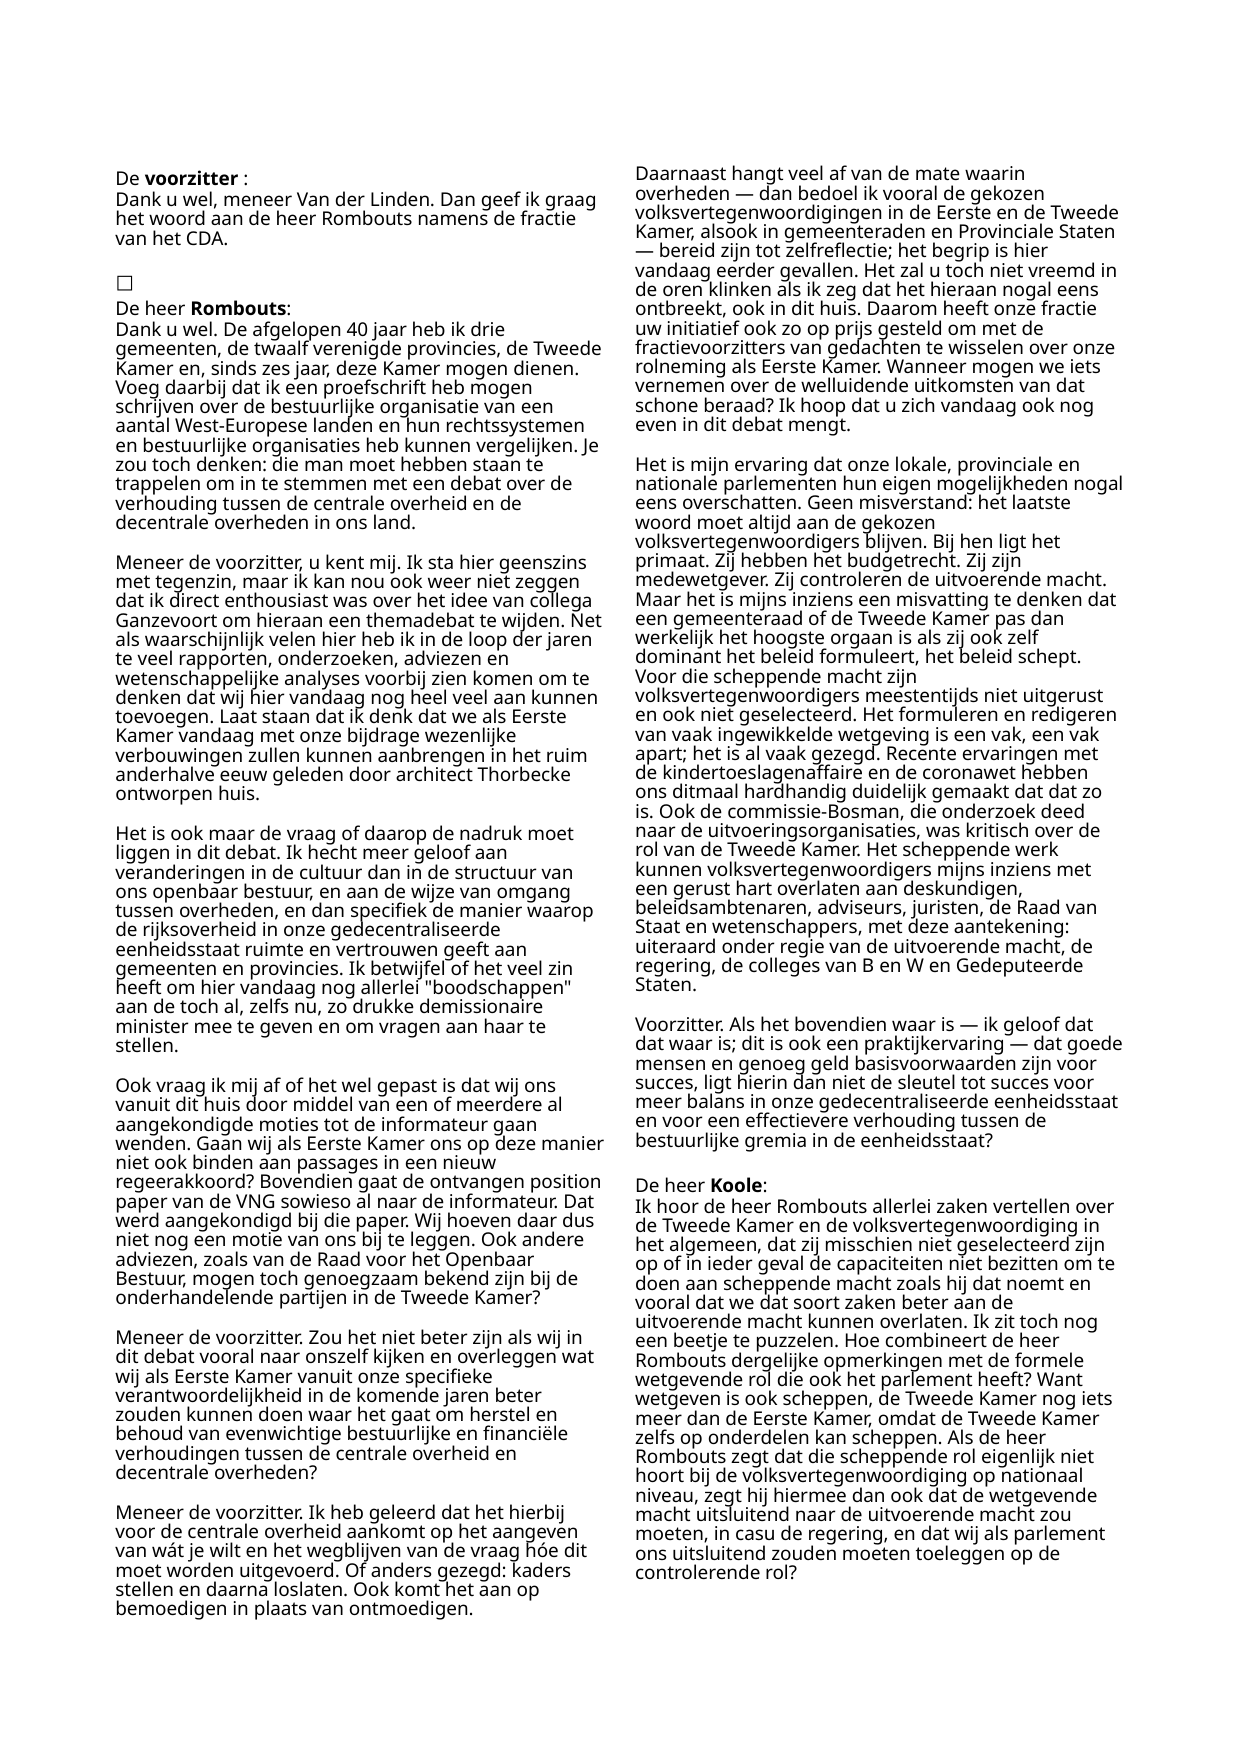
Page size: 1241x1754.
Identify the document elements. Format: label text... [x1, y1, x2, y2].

text Het is ook maar de vraag of daarop de nadruk moet liggen in dit debat. Ik hecht meer geloof aan veranderingen in de cultuur dan in de structuur van ons openbaar bestuur, en aan de wijze van omgang tussen overheden, en dan specifiek de manier waarop de rijksoverheid in onze gedecentraliseerde eenheidsstaat ruimte en vertrouwen geeft aan gemeenten en provincies. Ik betwijfel of het veel zin heeft om hier vandaag nog allerlei "boodschappen" aan de toch al, zelfs nu, zo drukke demissionaire minister mee te geven en om vragen aan haar te stellen. [115, 825, 605, 1056]
text ⬜ [115, 270, 605, 295]
text Ook vraag ik mij af of het wel gepast is dat wij ons vanuit dit huis door middel van een of meerdere al aangekondigde moties tot de informateur gaan wenden. Gaan wij als Eerste Kamer ons op deze manier niet ook binden aan passages in een nieuw regeerakkoord? Bovendien gaat de ontvangen position paper van de VNG sowieso al naar de informateur. Dat werd aangekondigd bij die paper. Wij hoeven daar dus niet nog een motie van ons bij te leggen. Ook andere adviezen, zoals van de Raad voor het Openbaar Bestuur, mogen toch genoegzaam bekend zijn bij de onderhandelende partijen in de Tweede Kamer? [115, 1077, 605, 1308]
text Daarnaast hangt veel af van de mate waarin overheden — dan bedoel ik vooral de gekozen volksvertegenwoordigingen in de Eerste en de Tweede Kamer, alsook in gemeenteraden en Provinciale Staten — bereid zijn tot zelfreflectie; het begrip is hier vandaag eerder gevallen. Het zal u toch niet vreemd in de oren klinken als ik zeg dat het hieraan nogal eens ontbreekt, ook in dit huis. Daarom heeft onze fractie uw initiatief ook zo op prijs gesteld om met de fractievoorzitters van gedachten te wisselen over onze rolneming als Eerste Kamer. Wanneer mogen we iets vernemen over de welluidende uitkomsten van dat schone beraad? Ik hoop dat u zich vandaag ook nog even in dit debat mengt. [635, 165, 1125, 435]
text Dank u wel, meneer Van der Linden. Dan geef ik graag het woord aan de heer Rombouts namens de fractie van het CDA. [115, 191, 605, 249]
text De heer Rombouts: [115, 295, 605, 321]
text Meneer de voorzitter, u kent mij. Ik sta hier geenszins met tegenzin, maar ik kan nou ook weer niet zeggen dat ik direct enthousiast was over het idee van collega Ganzevoort om hieraan een themadebat te wijden. Net als waarschijnlijk velen hier heb ik in de loop der jaren te veel rapporten, onderzoeken, adviezen en wetenschappelijke analyses voorbij zien komen om te denken dat wij hier vandaag nog heel veel aan kunnen toevoegen. Laat staan dat ik denk dat we als Eerste Kamer vandaag met onze bijdrage wezenlijke verbouwingen zullen kunnen aanbrengen in het ruim anderhalve eeuw geleden door architect Thorbecke ontworpen huis. [115, 554, 605, 804]
text Meneer de voorzitter. Zou het niet beter zijn als wij in dit debat vooral naar onszelf kijken en overleggen wat wij als Eerste Kamer vanuit onze specifieke verantwoordelijkheid in de komende jaren beter zouden kunnen doen waar het gaat om herstel en behoud van evenwichtige bestuurlijke en financiële verhoudingen tussen de centrale overheid en decentrale overheden? [115, 1329, 605, 1483]
text Dank u wel. De afgelopen 40 jaar heb ik drie gemeenten, de twaalf verenigde provincies, de Tweede Kamer en, sinds zes jaar, deze Kamer mogen dienen. Voeg daarbij dat ik een proefschrift heb mogen schrijven over de bestuurlijke organisatie van een aantal West-Europese landen en hun rechtssystemen en bestuurlijke organisaties heb kunnen vergelijken. Je zou toch denken: die man moet hebben staan te trappelen om in te stemmen met een debat over de verhouding tussen de centrale overheid en de decentrale overheden in ons land. [115, 321, 605, 533]
text Voorzitter. Als het bovendien waar is — ik geloof dat dat waar is; dit is ook een praktijkervaring — dat goede mensen en genoeg geld basisvoorwaarden zijn voor succes, ligt hierin dan niet de sleutel tot succes voor meer balans in onze gedecentraliseerde eenheidsstaat en voor een effectievere verhouding tussen de bestuurlijke gremia in de eenheidsstaat? [635, 1016, 1125, 1151]
text Het is mijn ervaring dat onze lokale, provinciale en nationale parlementen hun eigen mogelijkheden nogal eens overschatten. Geen misverstand: het laatste woord moet altijd aan de gekozen volksvertegenwoordigers blijven. Bij hen ligt het primaat. Zij hebben het budgetrecht. Zij zijn medewetgever. Zij controleren de uitvoerende macht. Maar het is mijns inziens een misvatting te denken dat een gemeenteraad of de Tweede Kamer pas dan werkelijk het hoogste orgaan is als zij ook zelf dominant het beleid formuleert, het beleid schept. Voor die scheppende macht zijn volksvertegenwoordigers meestentijds niet uitgerust en ook niet geselecteerd. Het formuleren en redigeren van vaak ingewikkelde wetgeving is een vak, een vak apart; het is al vaak gezegd. Recente ervaringen met de kindertoeslagenaffaire en de coronawet hebben ons ditmaal hardhandig duidelijk gemaakt dat dat zo is. Ook de commissie-Bosman, die onderzoek deed naar de uitvoeringsorganisaties, was kritisch over de rol van de Tweede Kamer. Het scheppende werk kunnen volksvertegenwoordigers mijns inziens met een gerust hart overlaten aan deskundigen, beleidsambtenaren, adviseurs, juristen, de Raad van Staat en wetenschappers, met deze aantekening: uiteraard onder regie van de uitvoerende macht, de regering, de colleges van B en W en Gedeputeerde Staten. [635, 456, 1125, 995]
text De voorzitter : [115, 165, 605, 191]
text Ik hoor de heer Rombouts allerlei zaken vertellen over de Tweede Kamer en de volksvertegenwoordiging in het algemeen, dat zij misschien niet geselecteerd zijn op of in ieder geval de capaciteiten niet bezitten om te doen aan scheppende macht zoals hij dat noemt en vooral dat we dat soort zaken beter aan de uitvoerende macht kunnen overlaten. Ik zit toch nog een beetje te puzzelen. Hoe combineert de heer Rombouts dergelijke opmerkingen met de formele wetgevende rol die ook het parlement heeft? Want wetgeven is ook scheppen, de Tweede Kamer nog iets meer dan de Eerste Kamer, omdat de Tweede Kamer zelfs op onderdelen kan scheppen. Als de heer Rombouts zegt dat die scheppende rol eigenlijk niet hoort bij de volksvertegenwoordiging op nationaal niveau, zegt hij hiermee dan ook dat de wetgevende macht uitsluitend naar de uitvoerende macht zou moeten, in casu de regering, en dat wij als parlement ons uitsluitend zouden moeten toeleggen op de controlerende rol? [635, 1198, 1125, 1583]
text Meneer de voorzitter. Ik heb geleerd dat het hierbij voor de centrale overheid aankomt op het aangeven van wát je wilt en het wegblijven van de vraag hóe dit moet worden uitgevoerd. Of anders gezegd: kaders stellen en daarna loslaten. Ook komt het aan op bemoedigen in plaats van ontmoedigen. [115, 1504, 605, 1619]
text De heer Koole: [635, 1172, 1125, 1198]
